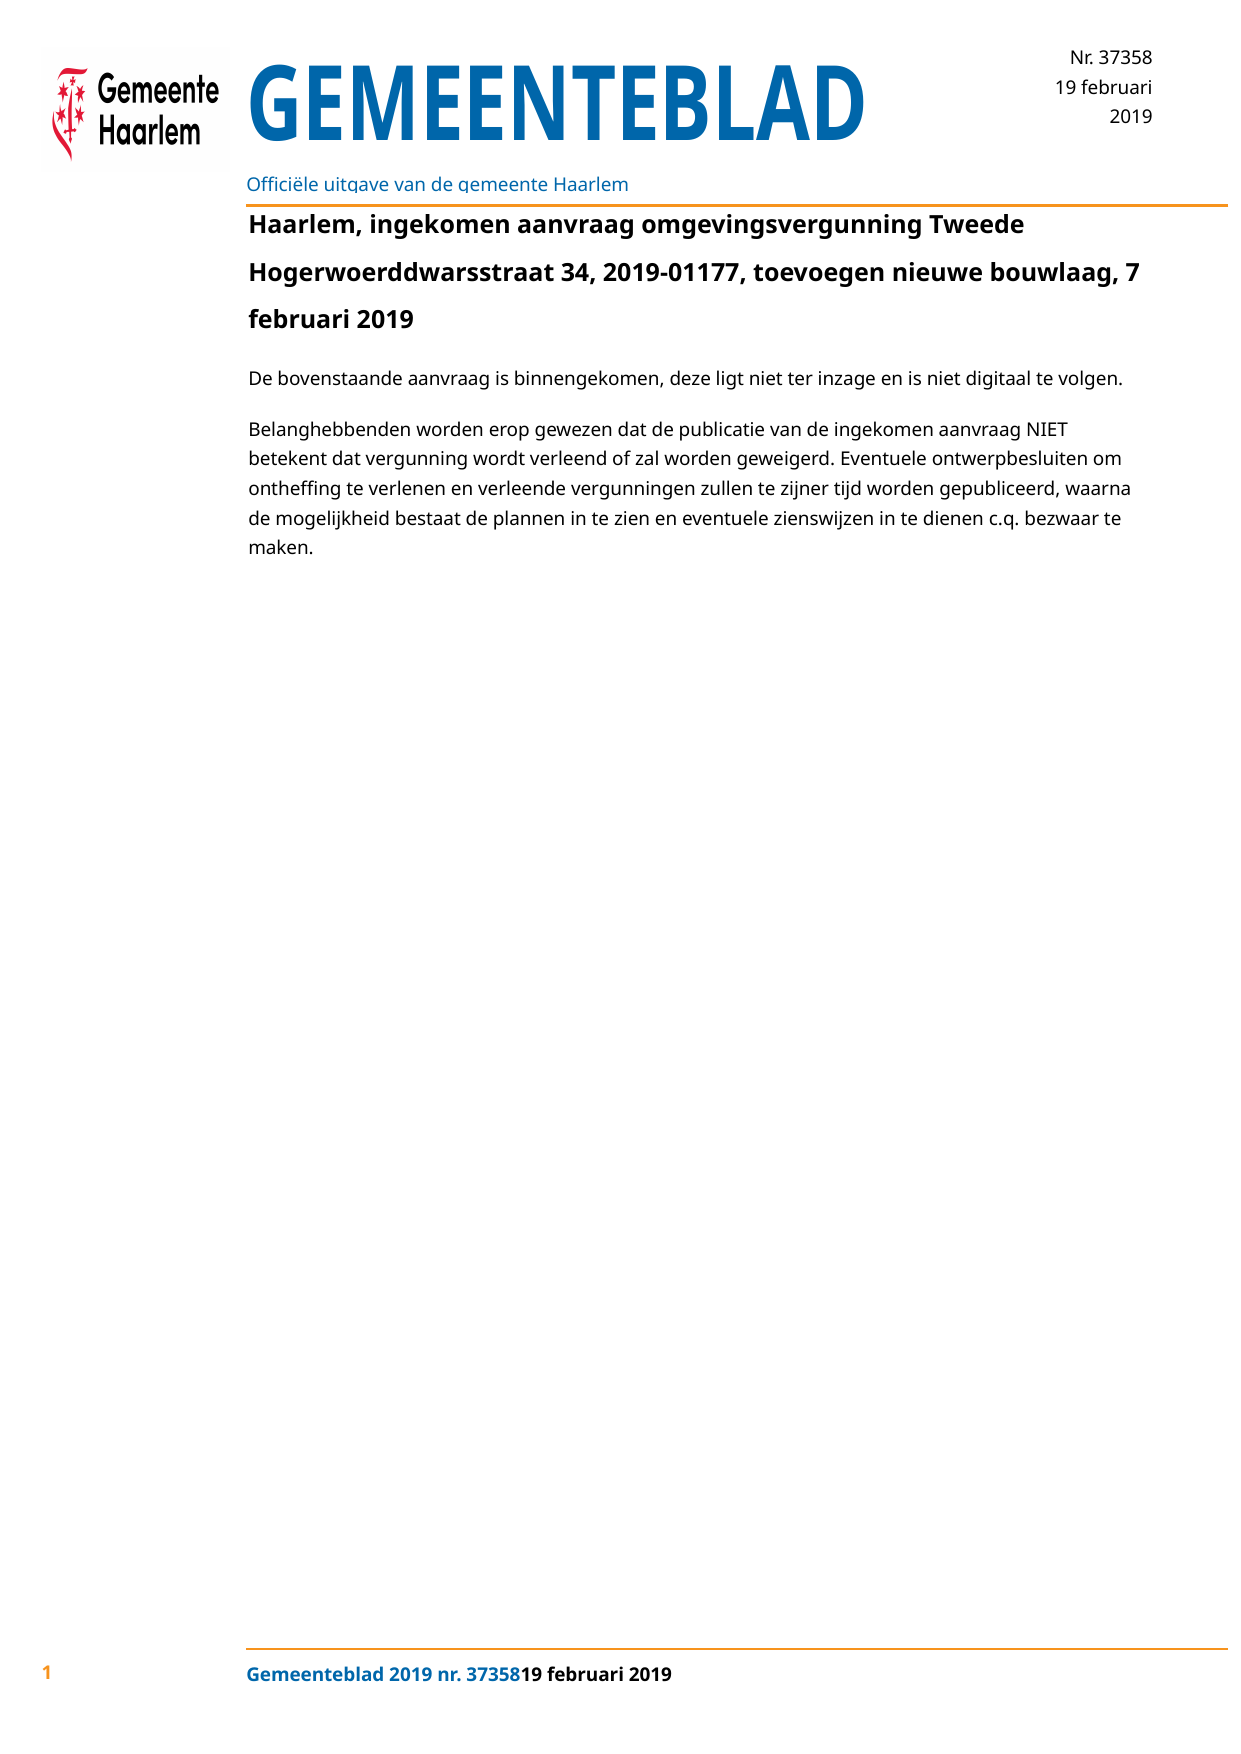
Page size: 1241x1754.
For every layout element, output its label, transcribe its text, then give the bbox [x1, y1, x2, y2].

text De bovenstaande aanvraag is binnengekomen, deze ligt niet ter inzage en is niet digitaal te volgen. [248, 366, 1152, 391]
picture [41, 47, 231, 172]
text Belanghebbenden worden erop gewezen dat de publicatie van de ingekomen aanvraag NIET betekent dat vergunning wordt verleend of zal worden geweigerd. Eventuele ontwerpbesluiten om ontheffing te verlenen en verleende vergunningen zullen te zijner tijd worden gepubliceerd, waarna de mogelijkheid bestaat de plannen in te zien en eventuele zienswijzen in te dienen c.q. bezwaar te maken. [248, 416, 1152, 560]
text Haarlem, ingekomen aanvraag omgevingsvergunning Tweede Hogerwoerddwarsstraat 34, 2019-01177, toevoegen nieuwe bouwlaag, 7 februari 2019 [248, 207, 1152, 336]
